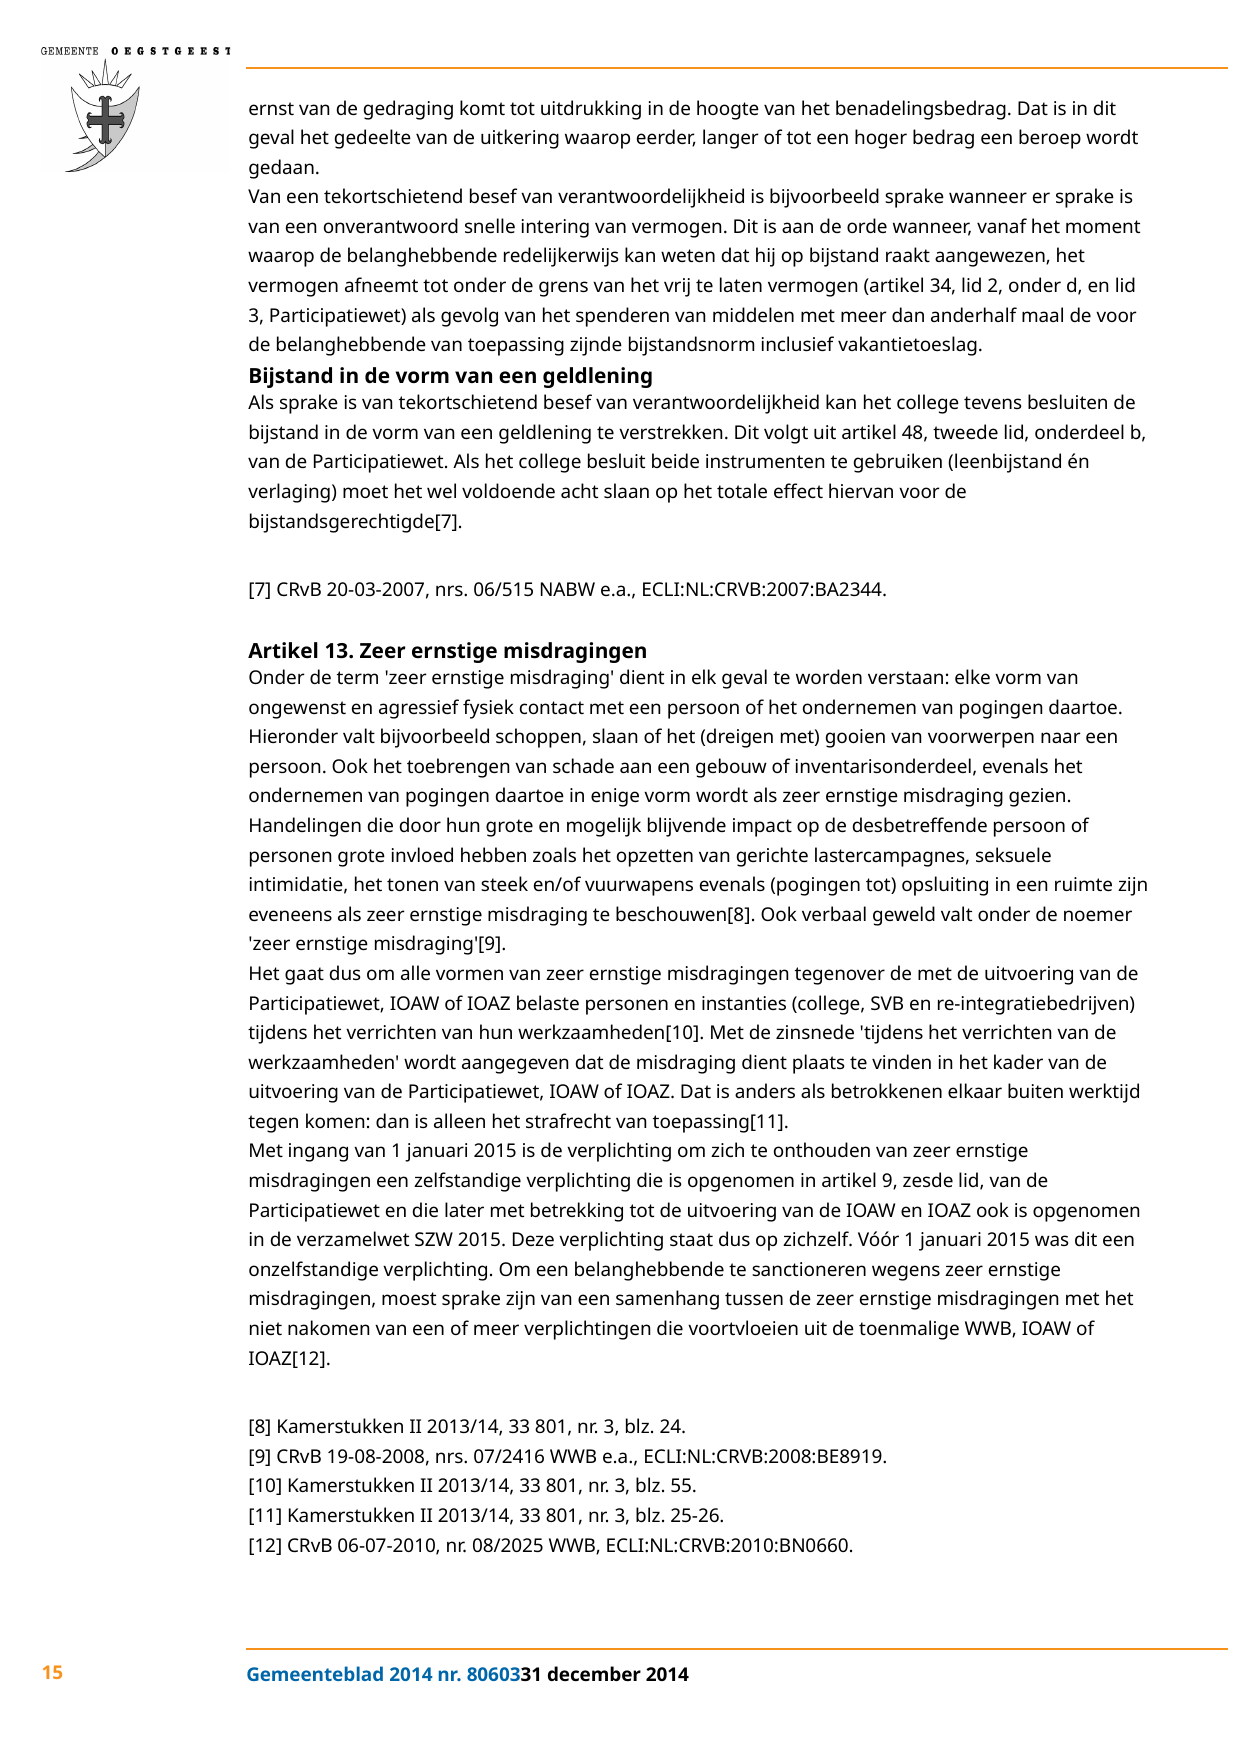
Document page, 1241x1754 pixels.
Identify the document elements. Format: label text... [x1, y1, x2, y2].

text [12] CRvB 06-07-2010, nr. 08/2025 WWB, ECLI:NL:CRVB:2010:BN0660. [248, 1532, 1152, 1558]
text Als sprake is van tekortschietend besef van verantwoordelijkheid kan het college tevens besluiten de bijstand in de vorm van een geldlening te verstrekken. Dit volgt uit artikel 48, tweede lid, onderdeel b, van de Participatiewet. Als het college besluit beide instrumenten te gebruiken (leenbijstand én verlaging) moet het wel voldoende acht slaan op het totale effect hiervan voor de bijstandsgerechtigde[7]. [248, 389, 1152, 533]
text Artikel 13. Zeer ernstige misdragingen [248, 636, 1152, 664]
picture [41, 47, 231, 172]
text Bijstand in de vorm van een geldlening [248, 361, 1152, 389]
text Met ingang van 1 januari 2015 is de verplichting om zich te onthouden van zeer ernstige misdragingen een zelfstandige verplichting die is opgenomen in artikel 9, zesde lid, van de Participatiewet en die later met betrekking tot de uitvoering van de IOAW en IOAZ ook is opgenomen in de verzamelwet SZW 2015. Deze verplichting staat dus op zichzelf. Vóór 1 januari 2015 was dit een onzelfstandige verplichting. Om een belanghebbende te sanctioneren wegens zeer ernstige misdragingen, moest sprake zijn van een samenhang tussen de zeer ernstige misdragingen met het niet nakomen van een of meer verplichtingen die voortvloeien uit de toenmalige WWB, IOAW of IOAZ[12]. [248, 1138, 1152, 1370]
text [10] Kamerstukken II 2013/14, 33 801, nr. 3, blz. 55. [248, 1473, 1152, 1498]
text [9] CRvB 19-08-2008, nrs. 07/2416 WWB e.a., ECLI:NL:CRVB:2008:BE8919. [248, 1443, 1152, 1469]
text Onder de term 'zeer ernstige misdraging' dient in elk geval te worden verstaan: elke vorm van ongewenst en agressief fysiek contact met een persoon of het ondernemen van pogingen daartoe. Hieronder valt bijvoorbeeld schoppen, slaan of het (dreigen met) gooien van voorwerpen naar een persoon. Ook het toebrengen van schade aan een gebouw of inventarisonderdeel, evenals het ondernemen van pogingen daartoe in enige vorm wordt als zeer ernstige misdraging gezien. Handelingen die door hun grote en mogelijk blijvende impact op de desbetreffende persoon of personen grote invloed hebben zoals het opzetten van gerichte lastercampagnes, seksuele intimidatie, het tonen van steek en/of vuurwapens evenals (pogingen tot) opsluiting in een ruimte zijn eveneens als zeer ernstige misdraging te beschouwen[8]. Ook verbaal geweld valt onder de noemer 'zeer ernstige misdraging'[9]. [248, 664, 1152, 956]
text [11] Kamerstukken II 2013/14, 33 801, nr. 3, blz. 25-26. [248, 1502, 1152, 1528]
text [8] Kamerstukken II 2013/14, 33 801, nr. 3, blz. 24. [248, 1413, 1152, 1439]
text Het gaat dus om alle vormen van zeer ernstige misdragingen tegenover de met de uitvoering van de Participatiewet, IOAW of IOAZ belaste personen en instanties (college, SVB en re-integratiebedrijven) tijdens het verrichten van hun werkzaamheden[10]. Met de zinsnede 'tijdens het verrichten van de werkzaamheden' wordt aangegeven dat de misdraging dient plaats te vinden in het kader van de uitvoering van de Participatiewet, IOAW of IOAZ. Dat is anders als betrokkenen elkaar buiten werktijd tegen komen: dan is alleen het strafrecht van toepassing[11]. [248, 960, 1152, 1134]
text [7] CRvB 20-03-2007, nrs. 06/515 NABW e.a., ECLI:NL:CRVB:2007:BA2344. [248, 577, 1152, 602]
text ernst van de gedraging komt tot uitdrukking in de hoogte van het benadelingsbedrag. Dat is in dit geval het gedeelte van de uitkering waarop eerder, langer of tot een hoger bedrag een beroep wordt gedaan. [248, 95, 1152, 180]
text Van een tekortschietend besef van verantwoordelijkheid is bijvoorbeeld sprake wanneer er sprake is van een onverantwoord snelle intering van vermogen. Dit is aan de orde wanneer, vanaf het moment waarop de belanghebbende redelijkerwijs kan weten dat hij op bijstand raakt aangewezen, het vermogen afneemt tot onder de grens van het vrij te laten vermogen (artikel 34, lid 2, onder d, en lid 3, Participatiewet) als gevolg van het spenderen van middelen met meer dan anderhalf maal de voor de belanghebbende van toepassing zijnde bijstandsnorm inclusief vakantietoeslag. [248, 183, 1152, 357]
